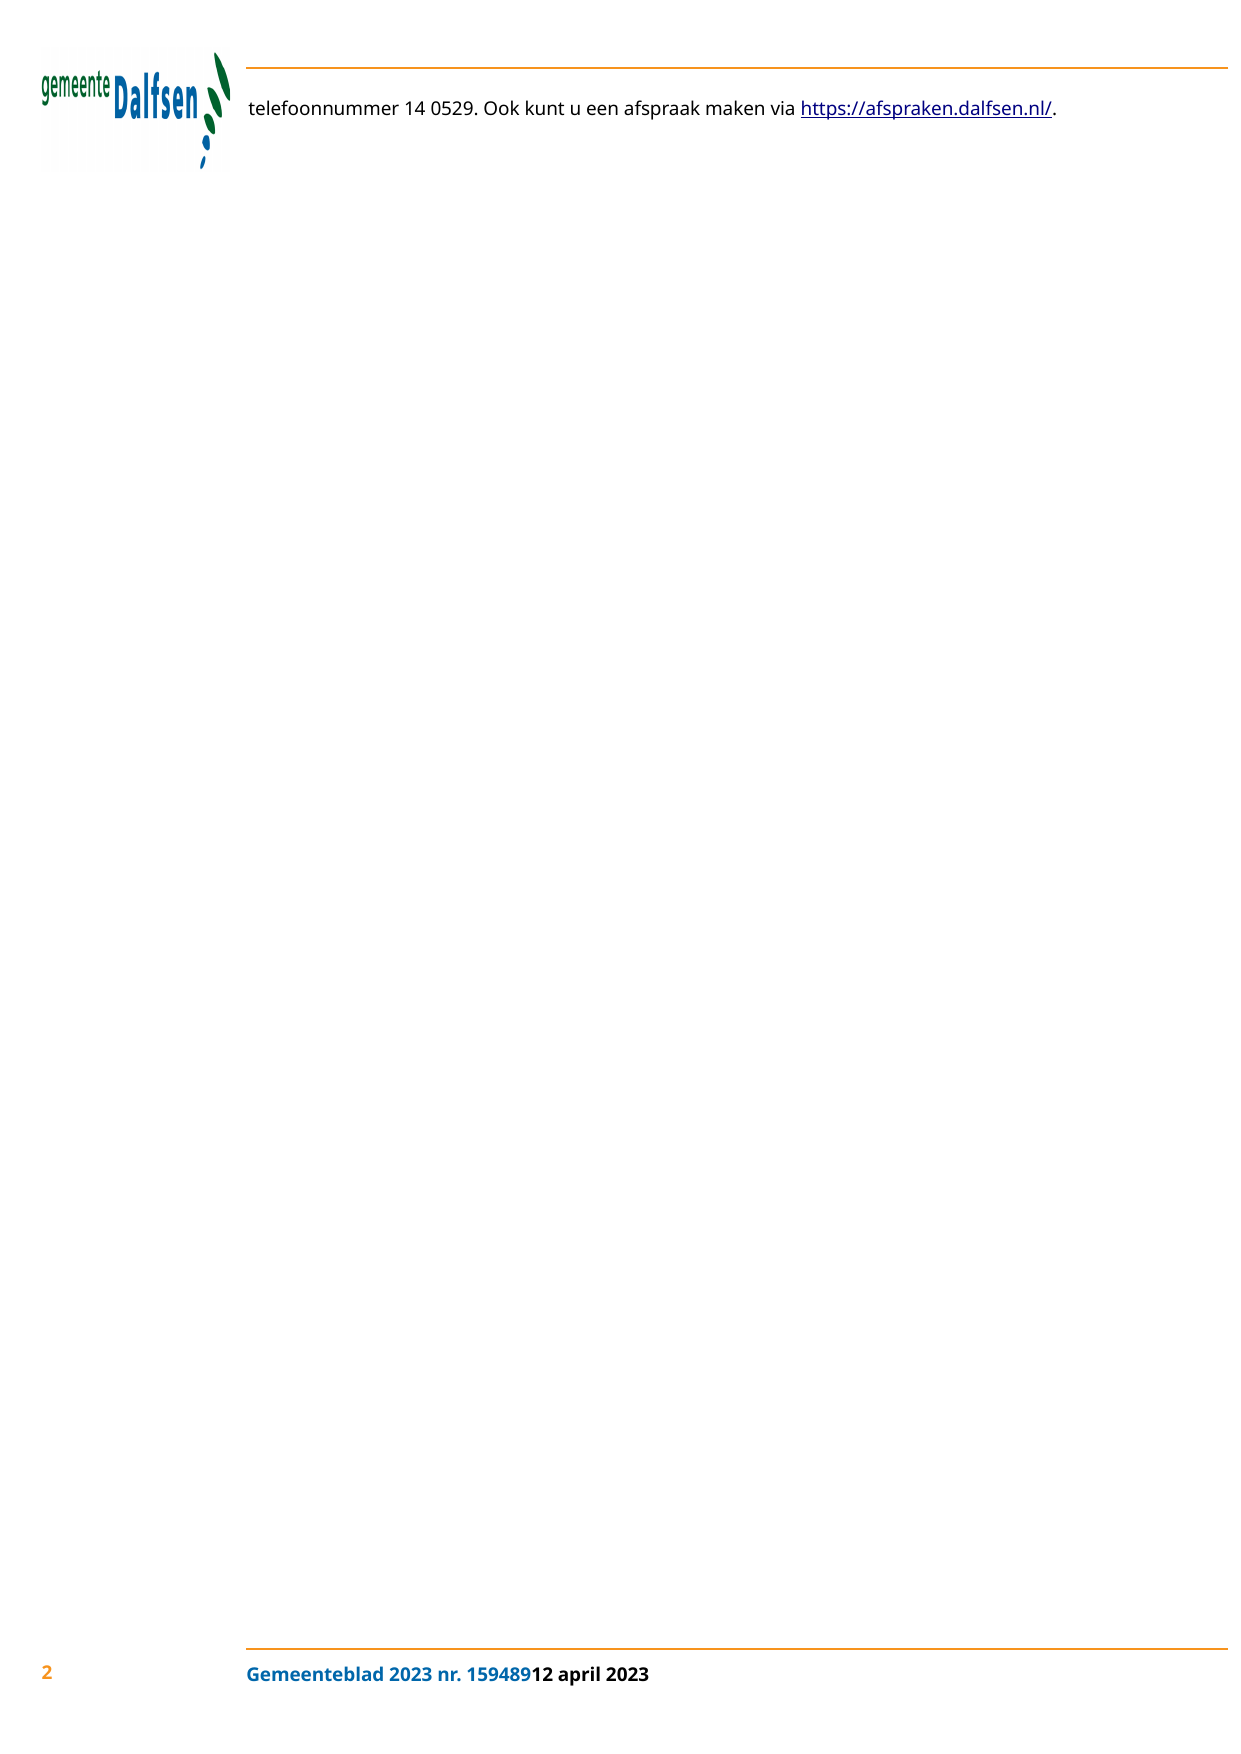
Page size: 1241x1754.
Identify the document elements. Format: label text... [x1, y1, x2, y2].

text telefoonnummer 14 0529. Ook kunt u een afspraak maken via https://afspraken.dalfsen.nl/. [248, 95, 1152, 121]
picture [41, 47, 231, 172]
